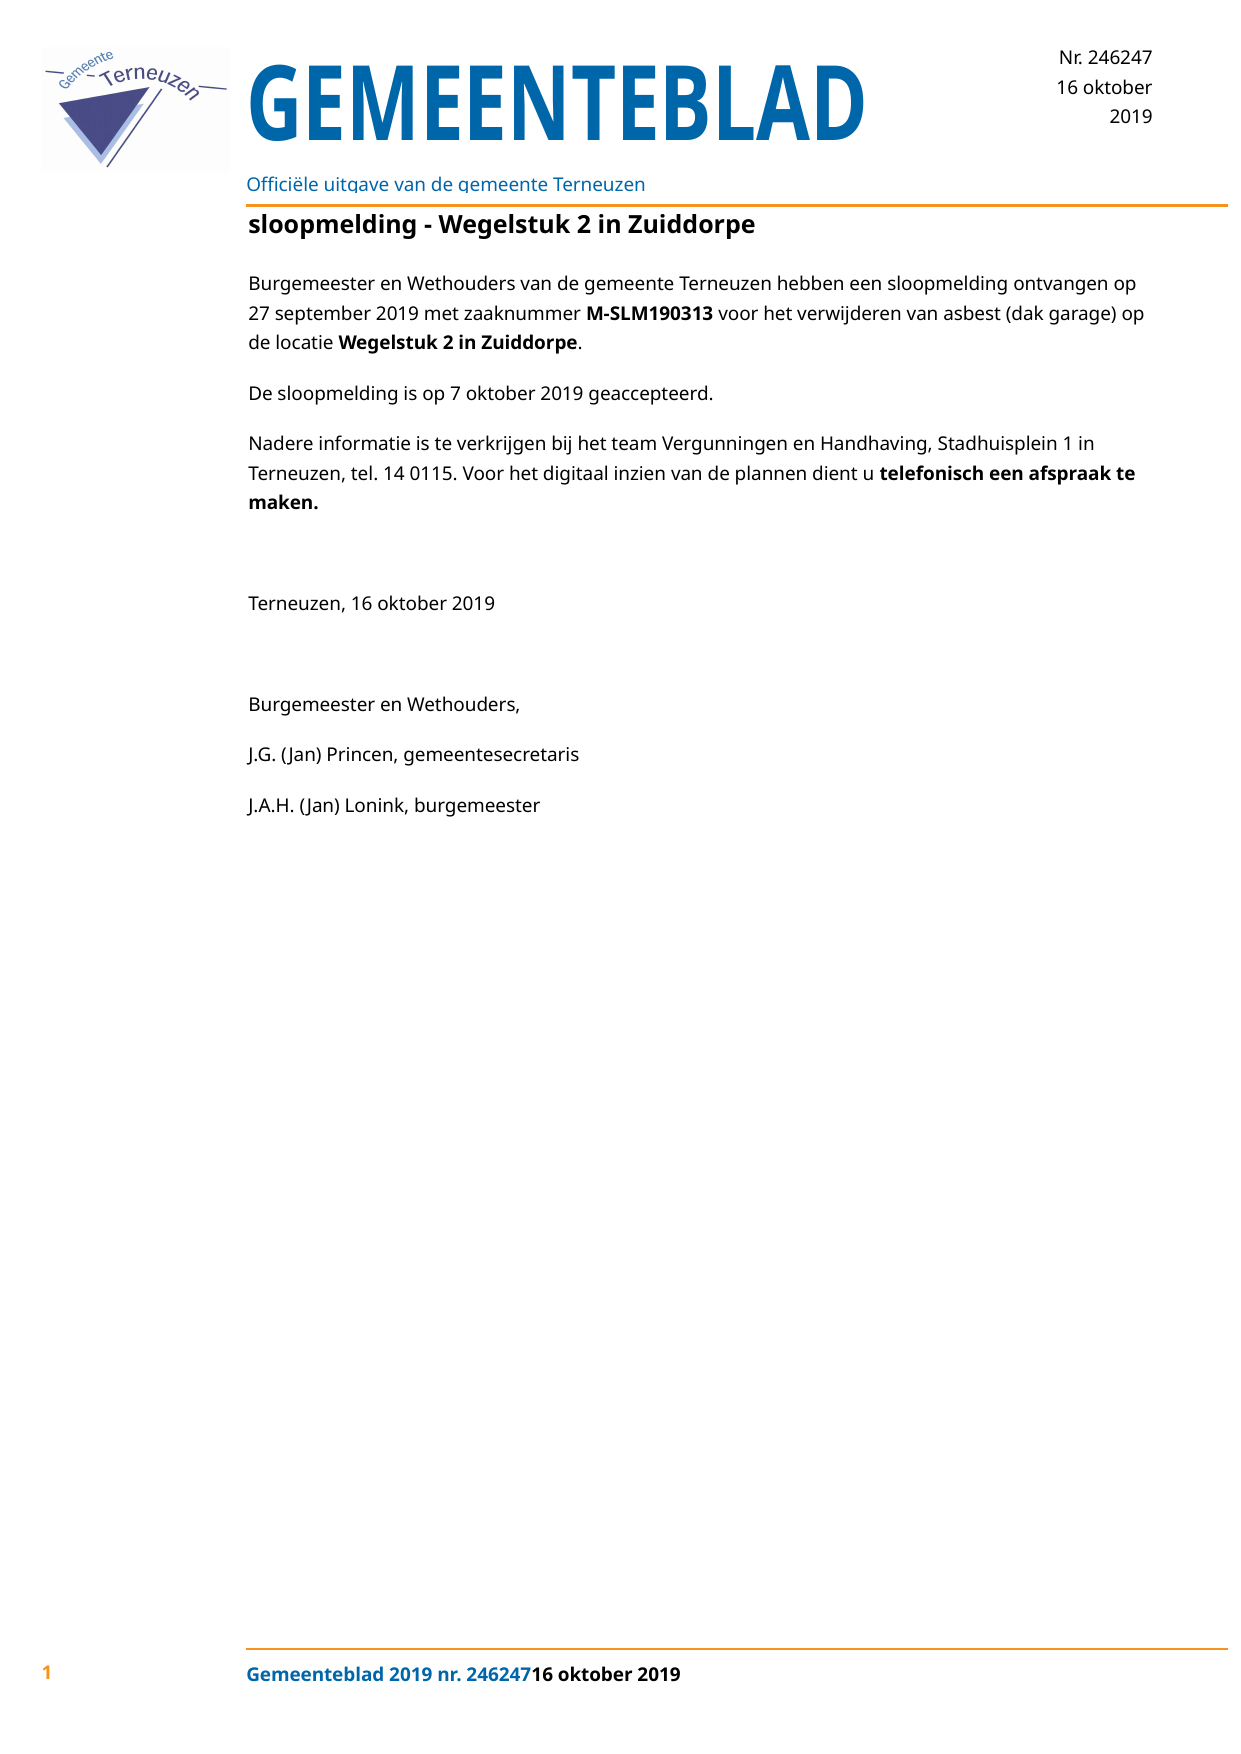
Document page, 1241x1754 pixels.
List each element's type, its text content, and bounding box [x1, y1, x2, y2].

text sloopmelding - Wegelstuk 2 in Zuiddorpe [248, 207, 1152, 241]
text Terneuzen, 16 oktober 2019 [248, 590, 1152, 616]
text Burgemeester en Wethouders van de gemeente Terneuzen hebben een sloopmelding ontvangen op 27 september 2019 met zaaknummer M-SLM190313 voor het verwijderen van asbest (dak garage) op de locatie Wegelstuk 2 in Zuiddorpe. [248, 270, 1152, 355]
text Nadere informatie is te verkrijgen bij het team Vergunningen en Handhaving, Stadhuisplein 1 in Terneuzen, tel. 14 0115. Voor het digitaal inzien van de plannen dient u telefonisch een afspraak te maken. [248, 430, 1152, 515]
picture [41, 47, 231, 172]
text De sloopmelding is op 7 oktober 2019 geaccepteerd. [248, 380, 1152, 406]
text J.A.H. (Jan) Lonink, burgemeester [248, 792, 1152, 818]
text Burgemeester en Wethouders, [248, 691, 1152, 717]
text J.G. (Jan) Princen, gemeentesecretaris [248, 742, 1152, 767]
